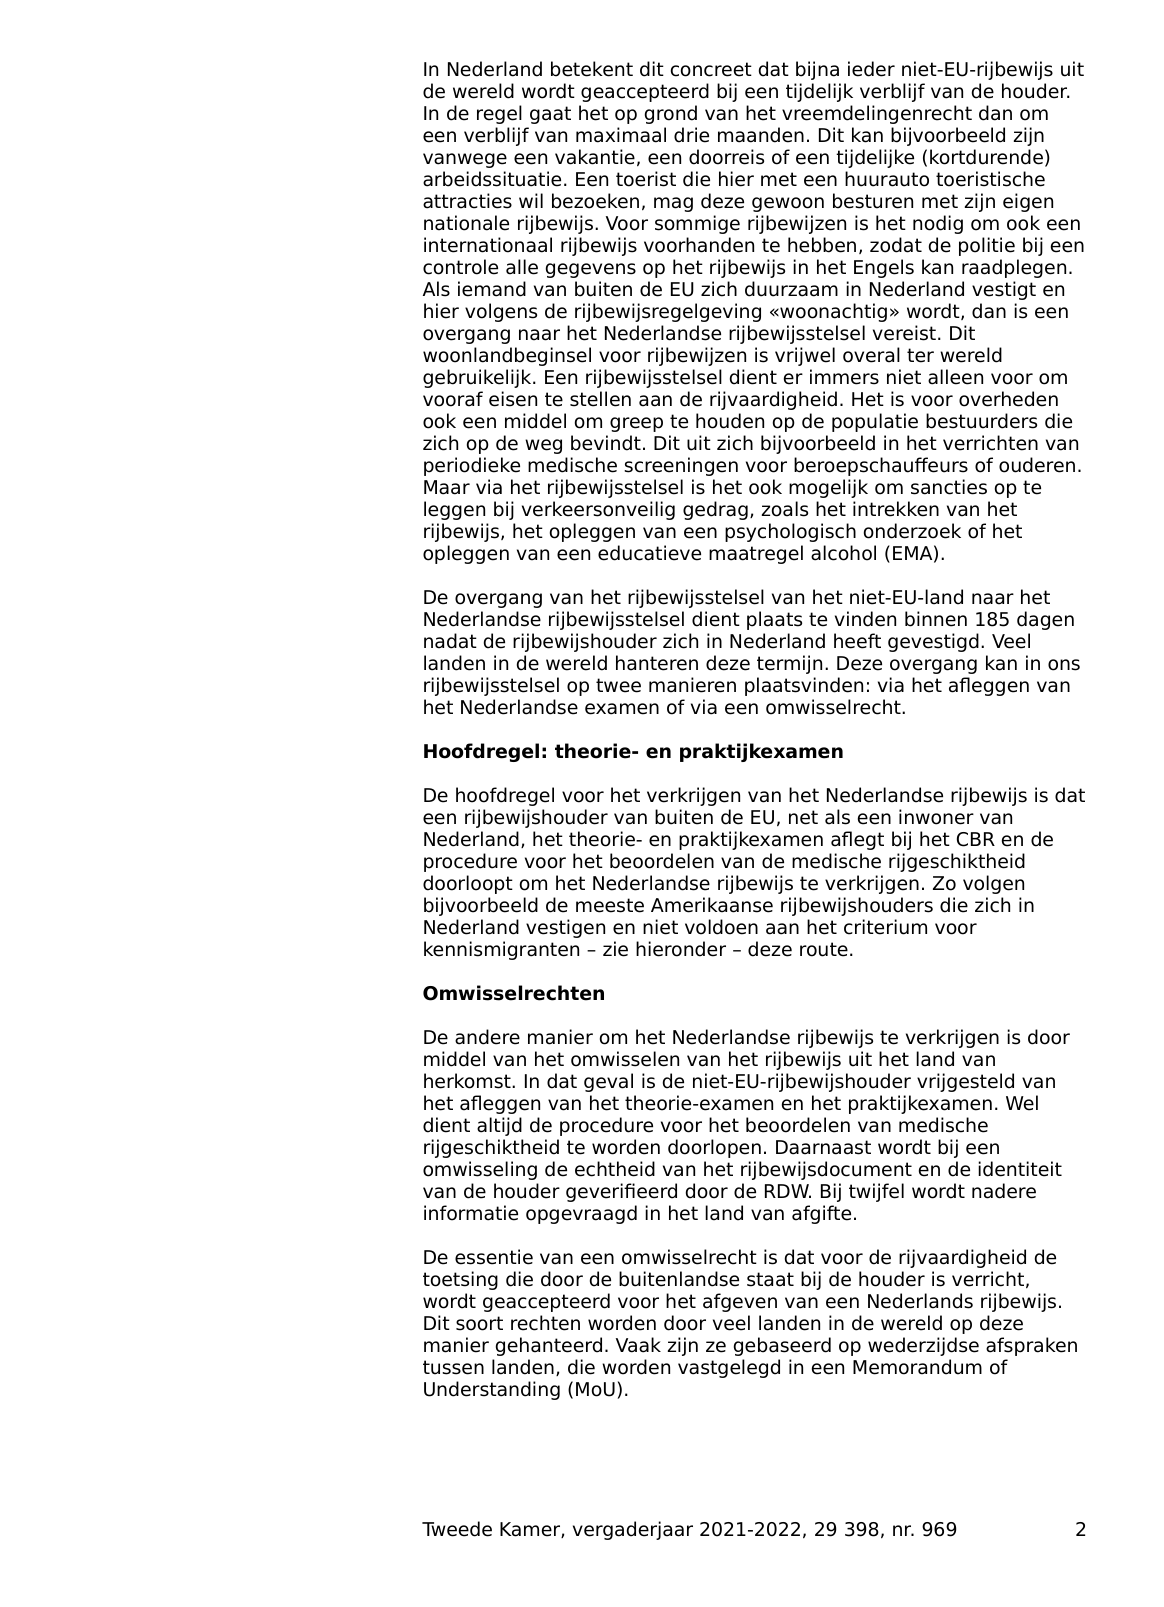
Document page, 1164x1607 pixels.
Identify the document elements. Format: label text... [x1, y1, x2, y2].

subtitle Omwisselrechten [422, 983, 1087, 1005]
text De andere manier om het Nederlandse rijbewijs te verkrijgen is door middel van het omwisselen van het rijbewijs uit het land van herkomst. In dat geval is de niet-EU-rijbewijshouder vrijgesteld van het afleggen van het theorie-examen en het praktijkexamen. Wel dient altijd de procedure voor het beoordelen van medische rijgeschiktheid te worden doorlopen. Daarnaast wordt bij een omwisseling de echtheid van het rijbewijsdocument en de identiteit van de houder geverifieerd door de RDW. Bij twijfel wordt nadere informatie opgevraagd in het land van afgifte. [422, 1027, 1087, 1225]
subtitle Hoofdregel: theorie- en praktijkexamen [422, 741, 1087, 763]
text In Nederland betekent dit concreet dat bijna ieder niet-EU-rijbewijs uit de wereld wordt geaccepteerd bij een tijdelijk verblijf van de houder. In de regel gaat het op grond van het vreemdelingenrecht dan om een verblijf van maximaal drie maanden. Dit kan bijvoorbeeld zijn vanwege een vakantie, een doorreis of een tijdelijke (kortdurende) arbeidssituatie. Een toerist die hier met een huurauto toeristische attracties wil bezoeken, mag deze gewoon besturen met zijn eigen nationale rijbewijs. Voor sommige rijbewijzen is het nodig om ook een internationaal rijbewijs voorhanden te hebben, zodat de politie bij een controle alle gegevens op het rijbewijs in het Engels kan raadplegen. [422, 59, 1087, 279]
text De essentie van een omwisselrecht is dat voor de rijvaardigheid de toetsing die door de buitenlandse staat bij de houder is verricht, wordt geaccepteerd voor het afgeven van een Nederlands rijbewijs. Dit soort rechten worden door veel landen in de wereld op deze manier gehanteerd. Vaak zijn ze gebaseerd op wederzijdse afspraken tussen landen, die worden vastgelegd in een Memorandum of Understanding (MoU). [422, 1247, 1087, 1401]
text Als iemand van buiten de EU zich duurzaam in Nederland vestigt en hier volgens de rijbewijsregelgeving «woonachtig» wordt, dan is een overgang naar het Nederlandse rijbewijsstelsel vereist. Dit woonlandbeginsel voor rijbewijzen is vrijwel overal ter wereld gebruikelijk. Een rijbewijsstelsel dient er immers niet alleen voor om vooraf eisen te stellen aan de rijvaardigheid. Het is voor overheden ook een middel om greep te houden op de populatie bestuurders die zich op de weg bevindt. Dit uit zich bijvoorbeeld in het verrichten van periodieke medische screeningen voor beroepschauffeurs of ouderen. Maar via het rijbewijsstelsel is het ook mogelijk om sancties op te leggen bij verkeersonveilig gedrag, zoals het intrekken van het rijbewijs, het opleggen van een psychologisch onderzoek of het opleggen van een educatieve maatregel alcohol (EMA). [422, 279, 1087, 564]
text De overgang van het rijbewijsstelsel van het niet-EU-land naar het Nederlandse rijbewijsstelsel dient plaats te vinden binnen 185 dagen nadat de rijbewijshouder zich in Nederland heeft gevestigd. Veel landen in de wereld hanteren deze termijn. Deze overgang kan in ons rijbewijsstelsel op twee manieren plaatsvinden: via het afleggen van het Nederlandse examen of via een omwisselrecht. [422, 587, 1087, 719]
text De hoofdregel voor het verkrijgen van het Nederlandse rijbewijs is dat een rijbewijshouder van buiten de EU, net als een inwoner van Nederland, het theorie- en praktijkexamen aflegt bij het CBR en de procedure voor het beoordelen van de medische rijgeschiktheid doorloopt om het Nederlandse rijbewijs te verkrijgen. Zo volgen bijvoorbeeld de meeste Amerikaanse rijbewijshouders die zich in Nederland vestigen en niet voldoen aan het criterium voor kennismigranten – zie hieronder – deze route. [422, 785, 1087, 961]
